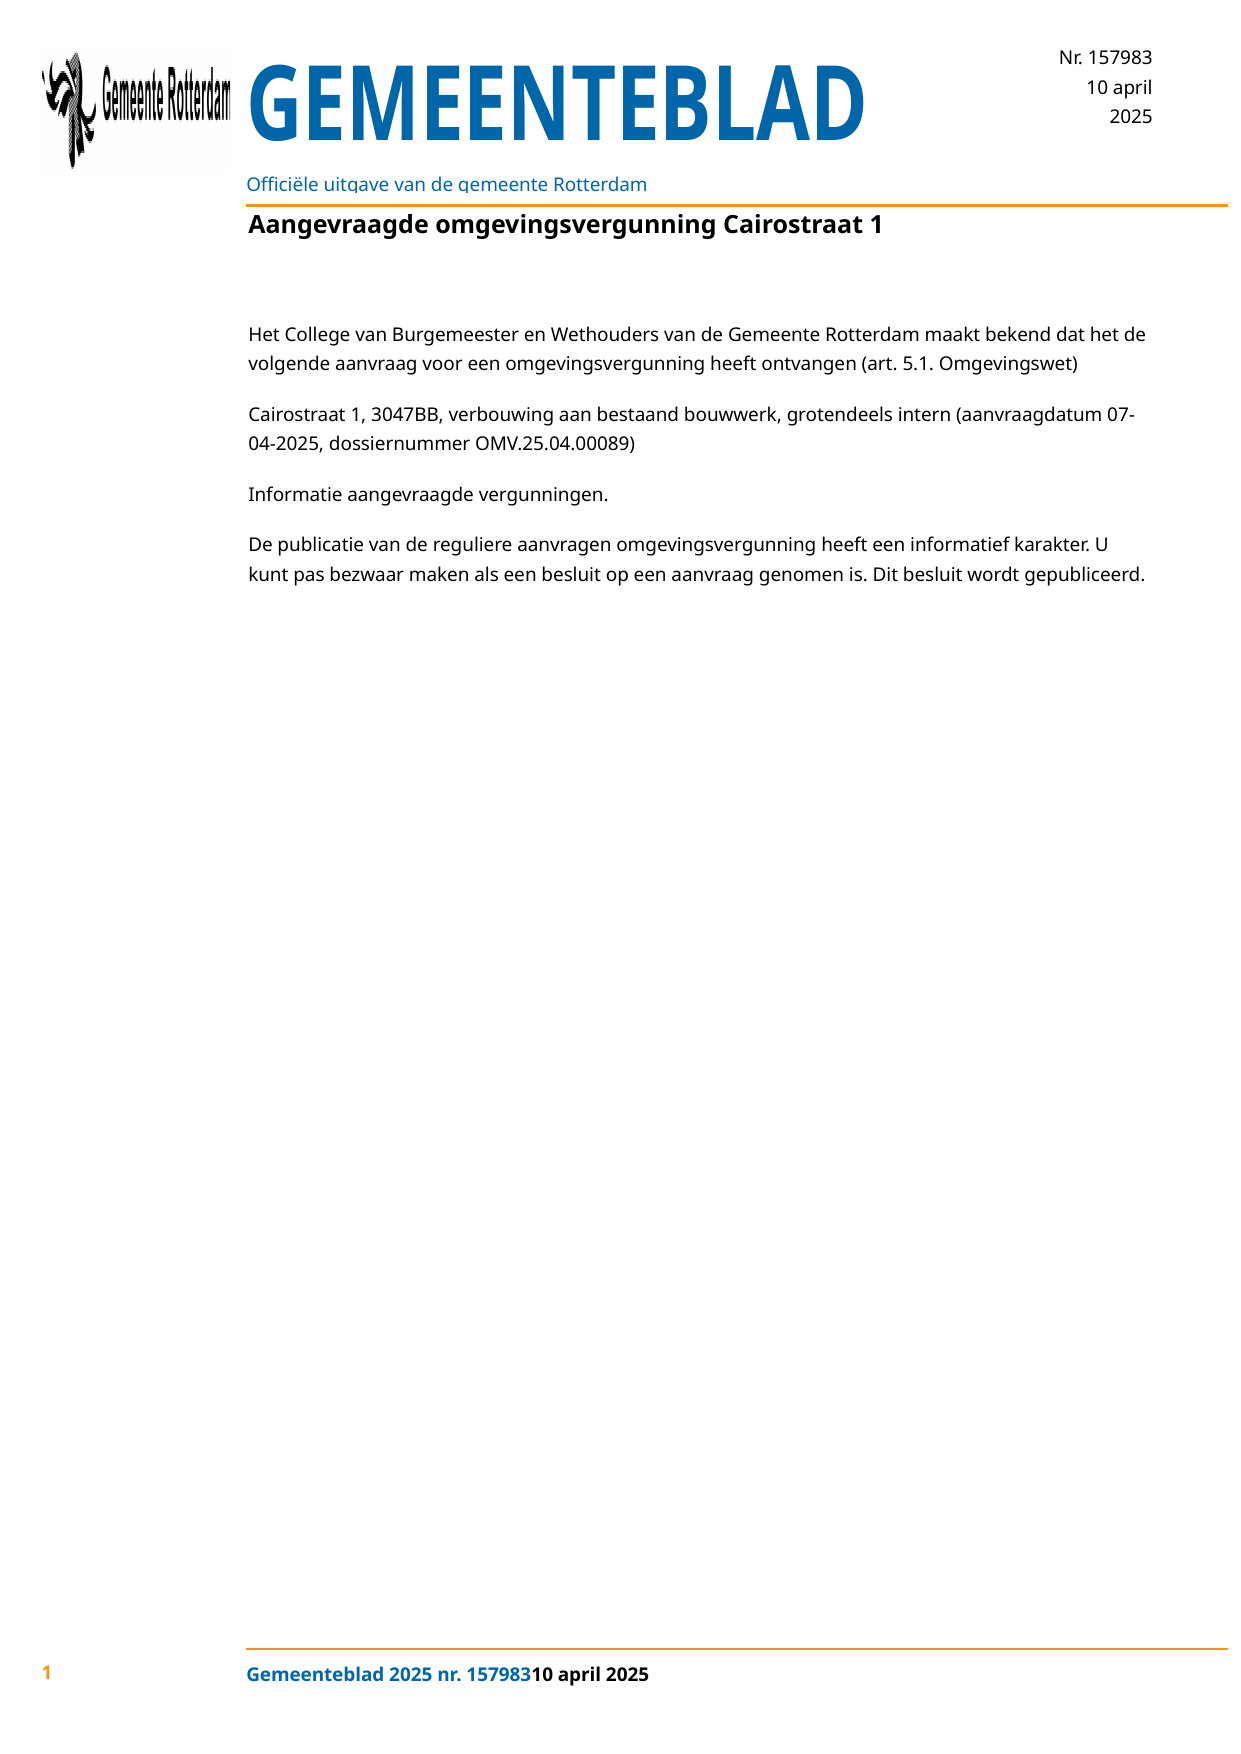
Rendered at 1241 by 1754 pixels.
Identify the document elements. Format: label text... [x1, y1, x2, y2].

text De publicatie van de reguliere aanvragen omgevingsvergunning heeft een informatief karakter. U kunt pas bezwaar maken als een besluit op een aanvraag genomen is. Dit besluit wordt gepubliceerd. [248, 531, 1152, 586]
text Cairostraat 1, 3047BB, verbouwing aan bestaand bouwwerk, grotendeels intern (aanvraagdatum 07-04-2025, dossiernummer OMV.25.04.00089) [248, 401, 1152, 456]
text Informatie aangevraagde vergunningen. [248, 481, 1152, 506]
text Het College van Burgemeester en Wethouders van de Gemeente Rotterdam maakt bekend dat het de volgende aanvraag voor een omgevingsvergunning heeft ontvangen (art. 5.1. Omgevingswet) [248, 321, 1152, 376]
text Aangevraagde omgevingsvergunning Cairostraat 1 [248, 207, 1152, 241]
picture [41, 47, 231, 172]
